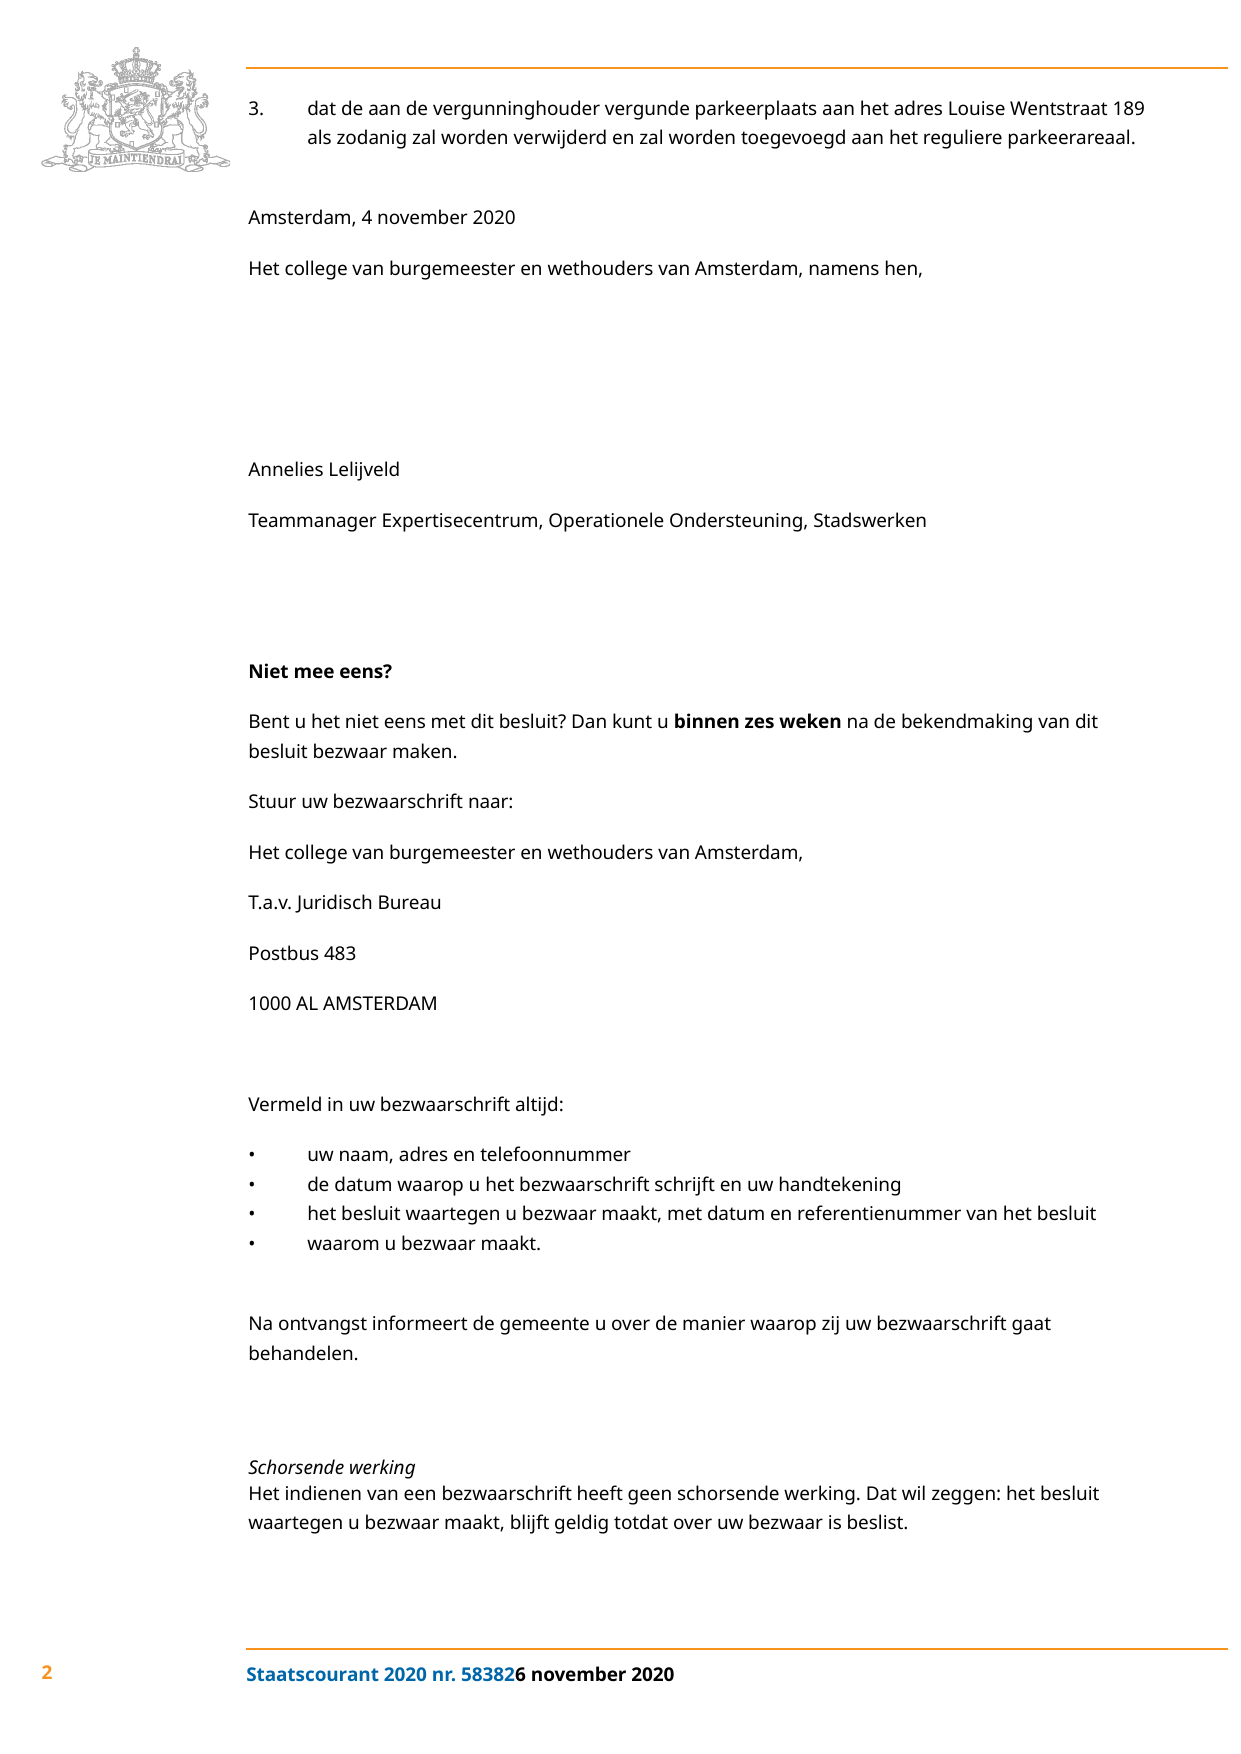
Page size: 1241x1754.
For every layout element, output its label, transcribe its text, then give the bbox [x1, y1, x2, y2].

text Niet mee eens? [248, 658, 1152, 684]
text Het indienen van een bezwaarschrift heeft geen schorsende werking. Dat wil zeggen: het besluit waartegen u bezwaar maakt, blijft geldig totdat over uw bezwaar is beslist. [248, 1480, 1152, 1535]
list uw naam, adres en telefoonnummer [248, 1141, 1152, 1167]
text Het college van burgemeester en wethouders van Amsterdam, namens hen, [248, 255, 1152, 281]
text 1000 AL AMSTERDAM [248, 990, 1152, 1016]
text Na ontvangst informeert de gemeente u over de manier waarop zij uw bezwaarschrift gaat behandelen. [248, 1310, 1152, 1366]
text Teammanager Expertisecentrum, Operationele Ondersteuning, Stadswerken [248, 507, 1152, 533]
text Stuur uw bezwaarschrift naar: [248, 788, 1152, 814]
text Annelies Lelijveld [248, 456, 1152, 482]
text Schorsende werking [248, 1454, 1152, 1480]
text Het college van burgemeester en wethouders van Amsterdam, [248, 839, 1152, 865]
text Vermeld in uw bezwaarschrift altijd: [248, 1091, 1152, 1117]
list dat de aan de vergunninghouder vergunde parkeerplaats aan het adres Louise Wentstraat 189 als zodanig zal worden verwijderd en zal worden toegevoegd aan het reguliere parkeerareaal. [248, 95, 1152, 150]
picture [41, 47, 231, 172]
text Postbus 483 [248, 940, 1152, 966]
list waarom u bezwaar maakt. [248, 1230, 1152, 1256]
list de datum waarop u het bezwaarschrift schrijft en uw handtekening [248, 1171, 1152, 1197]
text Amsterdam, 4 november 2020 [248, 204, 1152, 230]
list het besluit waartegen u bezwaar maakt, met datum en referentienummer van het besluit [248, 1201, 1152, 1226]
text Bent u het niet eens met dit besluit? Dan kunt u binnen zes weken na de bekendmaking van dit besluit bezwaar maken. [248, 708, 1152, 764]
text T.a.v. Juridisch Bureau [248, 889, 1152, 915]
